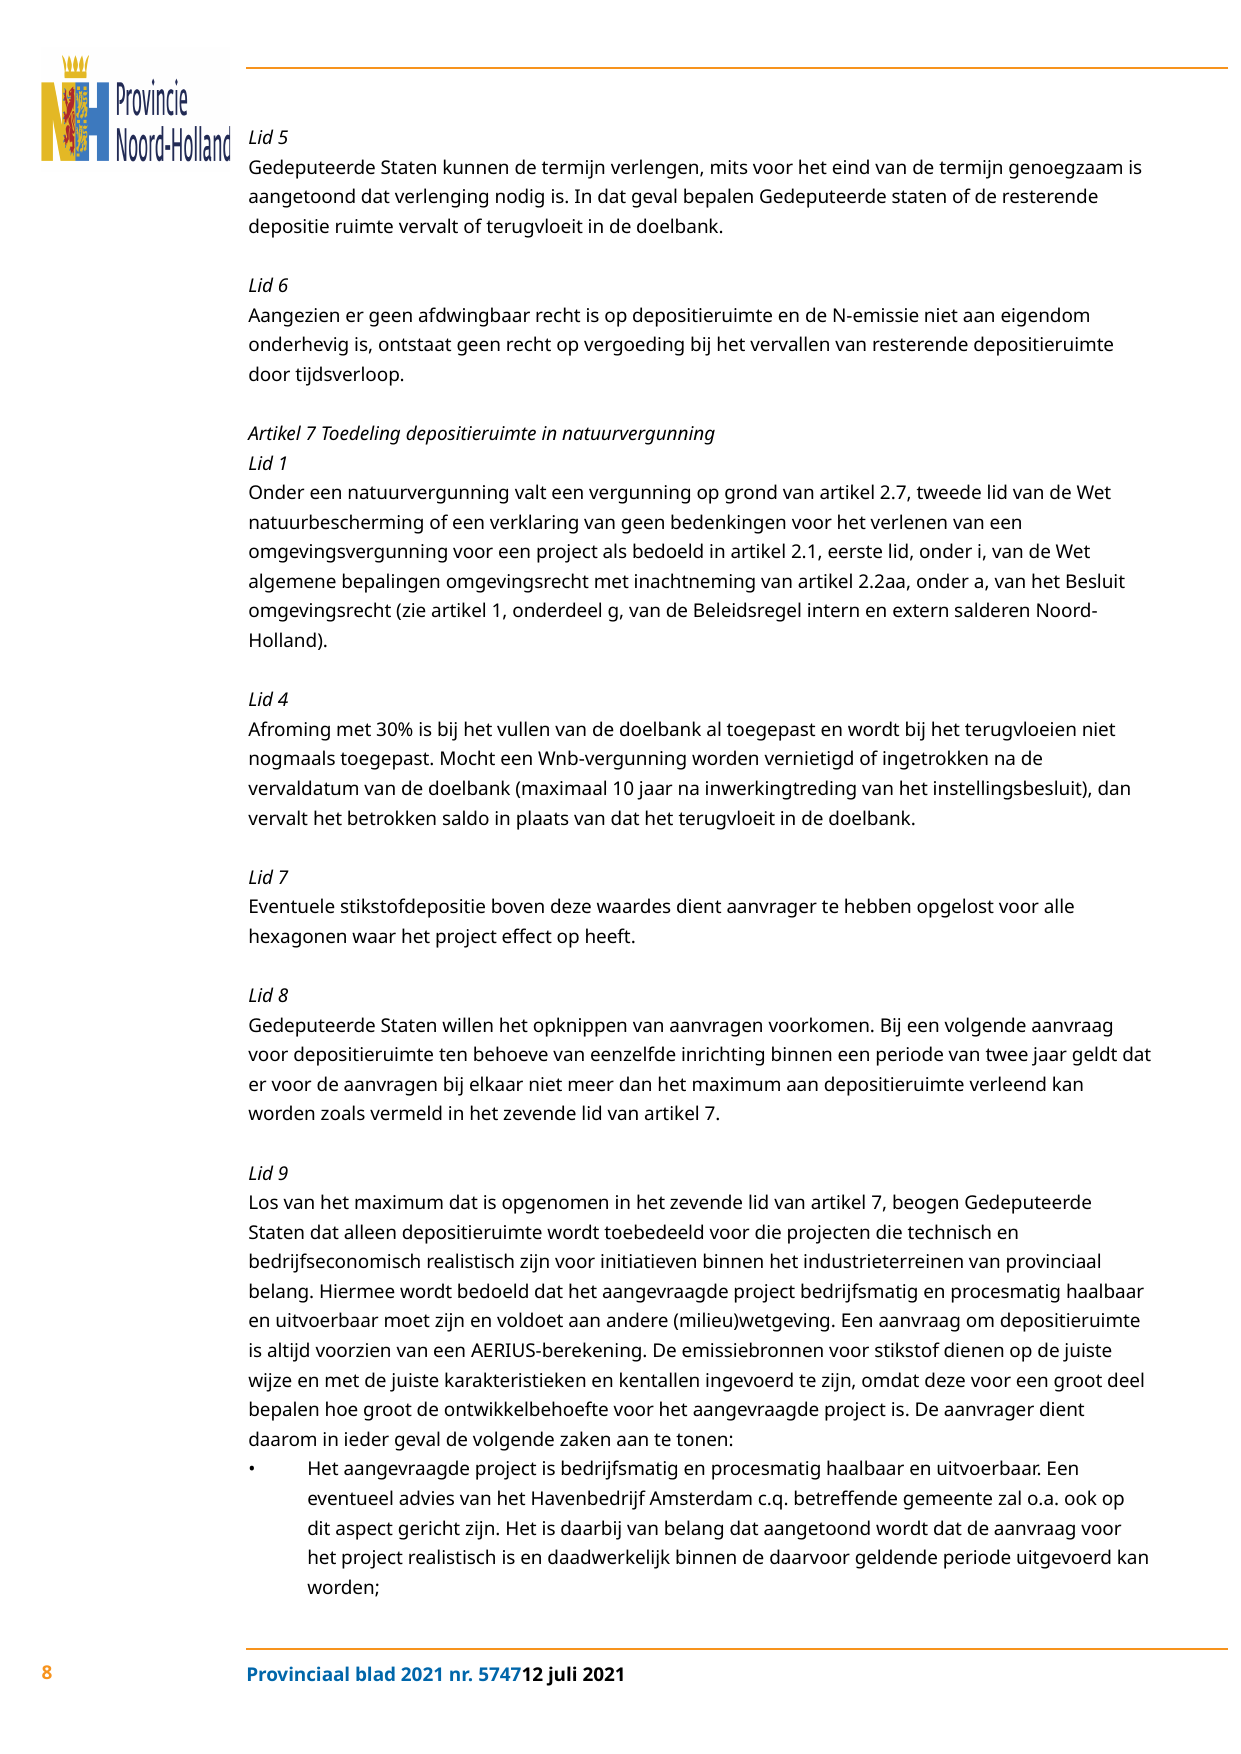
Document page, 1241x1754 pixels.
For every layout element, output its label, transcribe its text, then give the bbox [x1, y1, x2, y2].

text Aangezien er geen afdwingbaar recht is op depositieruimte en de N-emissie niet aan eigendom onderhevig is, ontstaat geen recht op vergoeding bij het vervallen van resterende depositieruimte door tijdsverloop. [248, 302, 1152, 387]
text Lid 1 [248, 450, 1152, 476]
text Gedeputeerde Staten willen het opknippen van aanvragen voorkomen. Bij een volgende aanvraag voor depositieruimte ten behoeve van eenzelfde inrichting binnen een periode van twee jaar geldt dat er voor de aanvragen bij elkaar niet meer dan het maximum aan depositieruimte verleend kan worden zoals vermeld in het zevende lid van artikel 7. [248, 1012, 1152, 1126]
text Afroming met 30% is bij het vullen van de doelbank al toegepast en wordt bij het terugvloeien niet nogmaals toegepast. Mocht een Wnb-vergunning worden vernietigd of ingetrokken na de vervaldatum van de doelbank (maximaal 10 jaar na inwerkingtreding van het instellingsbesluit), dan vervalt het betrokken saldo in plaats van dat het terugvloeit in de doelbank. [248, 716, 1152, 831]
text Lid 8 [248, 982, 1152, 1008]
picture [41, 47, 231, 172]
text Lid 4 [248, 686, 1152, 712]
text Los van het maximum dat is opgenomen in het zevende lid van artikel 7, beogen Gedeputeerde Staten dat alleen depositieruimte wordt toebedeeld voor die projecten die technisch en bedrijfseconomisch realistisch zijn voor initiatieven binnen het industrieterreinen van provinciaal belang. Hiermee wordt bedoeld dat het aangevraagde project bedrijfsmatig en procesmatig haalbaar en uitvoerbaar moet zijn en voldoet aan andere (milieu)wetgeving. Een aanvraag om depositieruimte is altijd voorzien van een AERIUS-berekening. De emissiebronnen voor stikstof dienen op de juiste wijze en met de juiste karakteristieken en kentallen ingevoerd te zijn, omdat deze voor een groot deel bepalen hoe groot de ontwikkelbehoefte voor het aangevraagde project is. De aanvrager dient daarom in ieder geval de volgende zaken aan te tonen: [248, 1189, 1152, 1452]
list Het aangevraagde project is bedrijfsmatig en procesmatig haalbaar en uitvoerbaar. Een eventueel advies van het Havenbedrijf Amsterdam c.q. betreffende gemeente zal o.a. ook op dit aspect gericht zijn. Het is daarbij van belang dat aangetoond wordt dat de aanvraag voor het project realistisch is en daadwerkelijk binnen de daarvoor geldende periode uitgevoerd kan worden; [248, 1456, 1152, 1600]
text Eventuele stikstofdepositie boven deze waardes dient aanvrager te hebben opgelost voor alle hexagonen waar het project effect op heeft. [248, 893, 1152, 949]
text Lid 9 [248, 1160, 1152, 1186]
text Lid 6 [248, 272, 1152, 298]
text Gedeputeerde Staten kunnen de termijn verlengen, mits voor het eind van de termijn genoegzaam is aangetoond dat verlenging nodig is. In dat geval bepalen Gedeputeerde staten of de resterende depositie ruimte vervalt of terugvloeit in de doelbank. [248, 154, 1152, 239]
text Onder een natuurvergunning valt een vergunning op grond van artikel 2.7, tweede lid van de Wet natuurbescherming of een verklaring van geen bedenkingen voor het verlenen van een omgevingsvergunning voor een project als bedoeld in artikel 2.1, eerste lid, onder i, van de Wet algemene bepalingen omgevingsrecht met inachtneming van artikel 2.2aa, onder a, van het Besluit omgevingsrecht (zie artikel 1, onderdeel g, van de Beleidsregel intern en extern salderen Noord-Holland). [248, 479, 1152, 653]
text Lid 5 [248, 124, 1152, 150]
text Lid 7 [248, 864, 1152, 890]
text Artikel 7 Toedeling depositieruimte in natuurvergunning [248, 420, 1152, 446]
